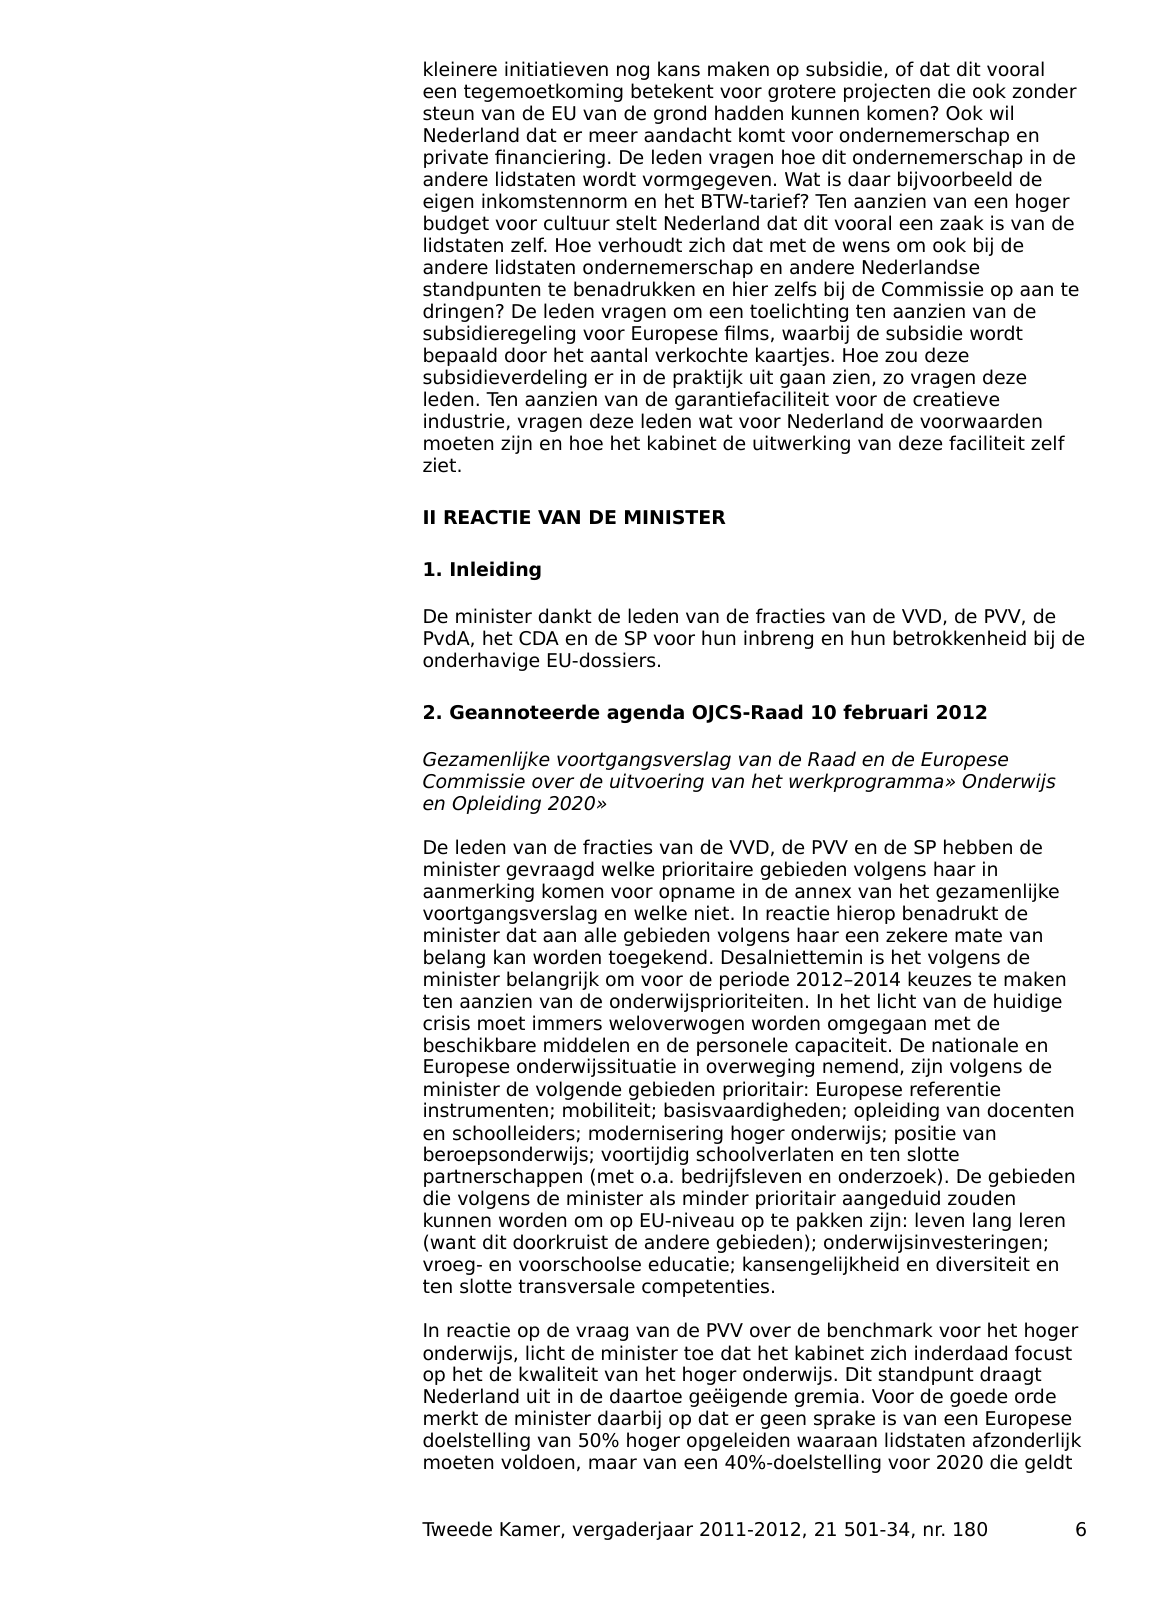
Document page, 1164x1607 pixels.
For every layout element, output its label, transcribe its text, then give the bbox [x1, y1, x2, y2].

text De minister dankt de leden van de fracties van de VVD, de PVV, de PvdA, het CDA en de SP voor hun inbreng en hun betrokkenheid bij de onderhavige EU-dossiers. [422, 606, 1087, 672]
text De leden van de fracties van de VVD, de PVV en de SP hebben de minister gevraagd welke prioritaire gebieden volgens haar in aanmerking komen voor opname in de annex van het gezamenlijke voortgangsverslag en welke niet. In reactie hierop benadrukt de minister dat aan alle gebieden volgens haar een zekere mate van belang kan worden toegekend. Desalniettemin is het volgens de minister belangrijk om voor de periode 2012–2014 keuzes te maken ten aanzien van de onderwijsprioriteiten. In het licht van de huidige crisis moet immers weloverwogen worden omgegaan met de beschikbare middelen en de personele capaciteit. De nationale en Europese onderwijssituatie in overweging nemend, zijn volgens de minister de volgende gebieden prioritair: Europese referentie instrumenten; mobiliteit; basisvaardigheden; opleiding van docenten en schoolleiders; modernisering hoger onderwijs; positie van beroepsonderwijs; voortijdig schoolverlaten en ten slotte partnerschappen (met o.a. bedrijfsleven en onderzoek). De gebieden die volgens de minister als minder prioritair aangeduid zouden kunnen worden om op EU-niveau op te pakken zijn: leven lang leren (want dit doorkruist de andere gebieden); onderwijsinvesteringen; vroeg- en voorschoolse educatie; kansengelijkheid en diversiteit en ten slotte transversale competenties. [422, 837, 1087, 1298]
subtitle II REACTIE VAN DE MINISTER [422, 507, 1087, 529]
text In reactie op de vraag van de PVV over de benchmark voor het hoger onderwijs, licht de minister toe dat het kabinet zich inderdaad focust op het de kwaliteit van het hoger onderwijs. Dit standpunt draagt Nederland uit in de daartoe geëigende gremia. Voor de goede orde merkt de minister daarbij op dat er geen sprake is van een Europese doelstelling van 50% hoger opgeleiden waaraan lidstaten afzonderlijk moeten voldoen, maar van een 40%-doelstelling voor 2020 die geldt [422, 1320, 1087, 1474]
subtitle 1. Inleiding [422, 559, 1087, 581]
text kleinere initiatieven nog kans maken op subsidie, of dat dit vooral een tegemoetkoming betekent voor grotere projecten die ook zonder steun van de EU van de grond hadden kunnen komen? Ook wil Nederland dat er meer aandacht komt voor ondernemerschap en private financiering. De leden vragen hoe dit ondernemerschap in de andere lidstaten wordt vormgegeven. Wat is daar bijvoorbeeld de eigen inkomstennorm en het BTW-tarief? Ten aanzien van een hoger budget voor cultuur stelt Nederland dat dit vooral een zaak is van de lidstaten zelf. Hoe verhoudt zich dat met de wens om ook bij de andere lidstaten ondernemerschap en andere Nederlandse standpunten te benadrukken en hier zelfs bij de Commissie op aan te dringen? De leden vragen om een toelichting ten aanzien van de subsidieregeling voor Europese films, waarbij de subsidie wordt bepaald door het aantal verkochte kaartjes. Hoe zou deze subsidieverdeling er in de praktijk uit gaan zien, zo vragen deze leden. Ten aanzien van de garantiefaciliteit voor de creatieve industrie, vragen deze leden wat voor Nederland de voorwaarden moeten zijn en hoe het kabinet de uitwerking van deze faciliteit zelf ziet. [422, 59, 1087, 477]
subtitle 2. Geannoteerde agenda OJCS-Raad 10 februari 2012 [422, 702, 1087, 723]
subtitle Gezamenlijke voortgangsverslag van de Raad en de Europese Commissie over de uitvoering van het werkprogramma» Onderwijs en Opleiding 2020» [422, 748, 1087, 814]
